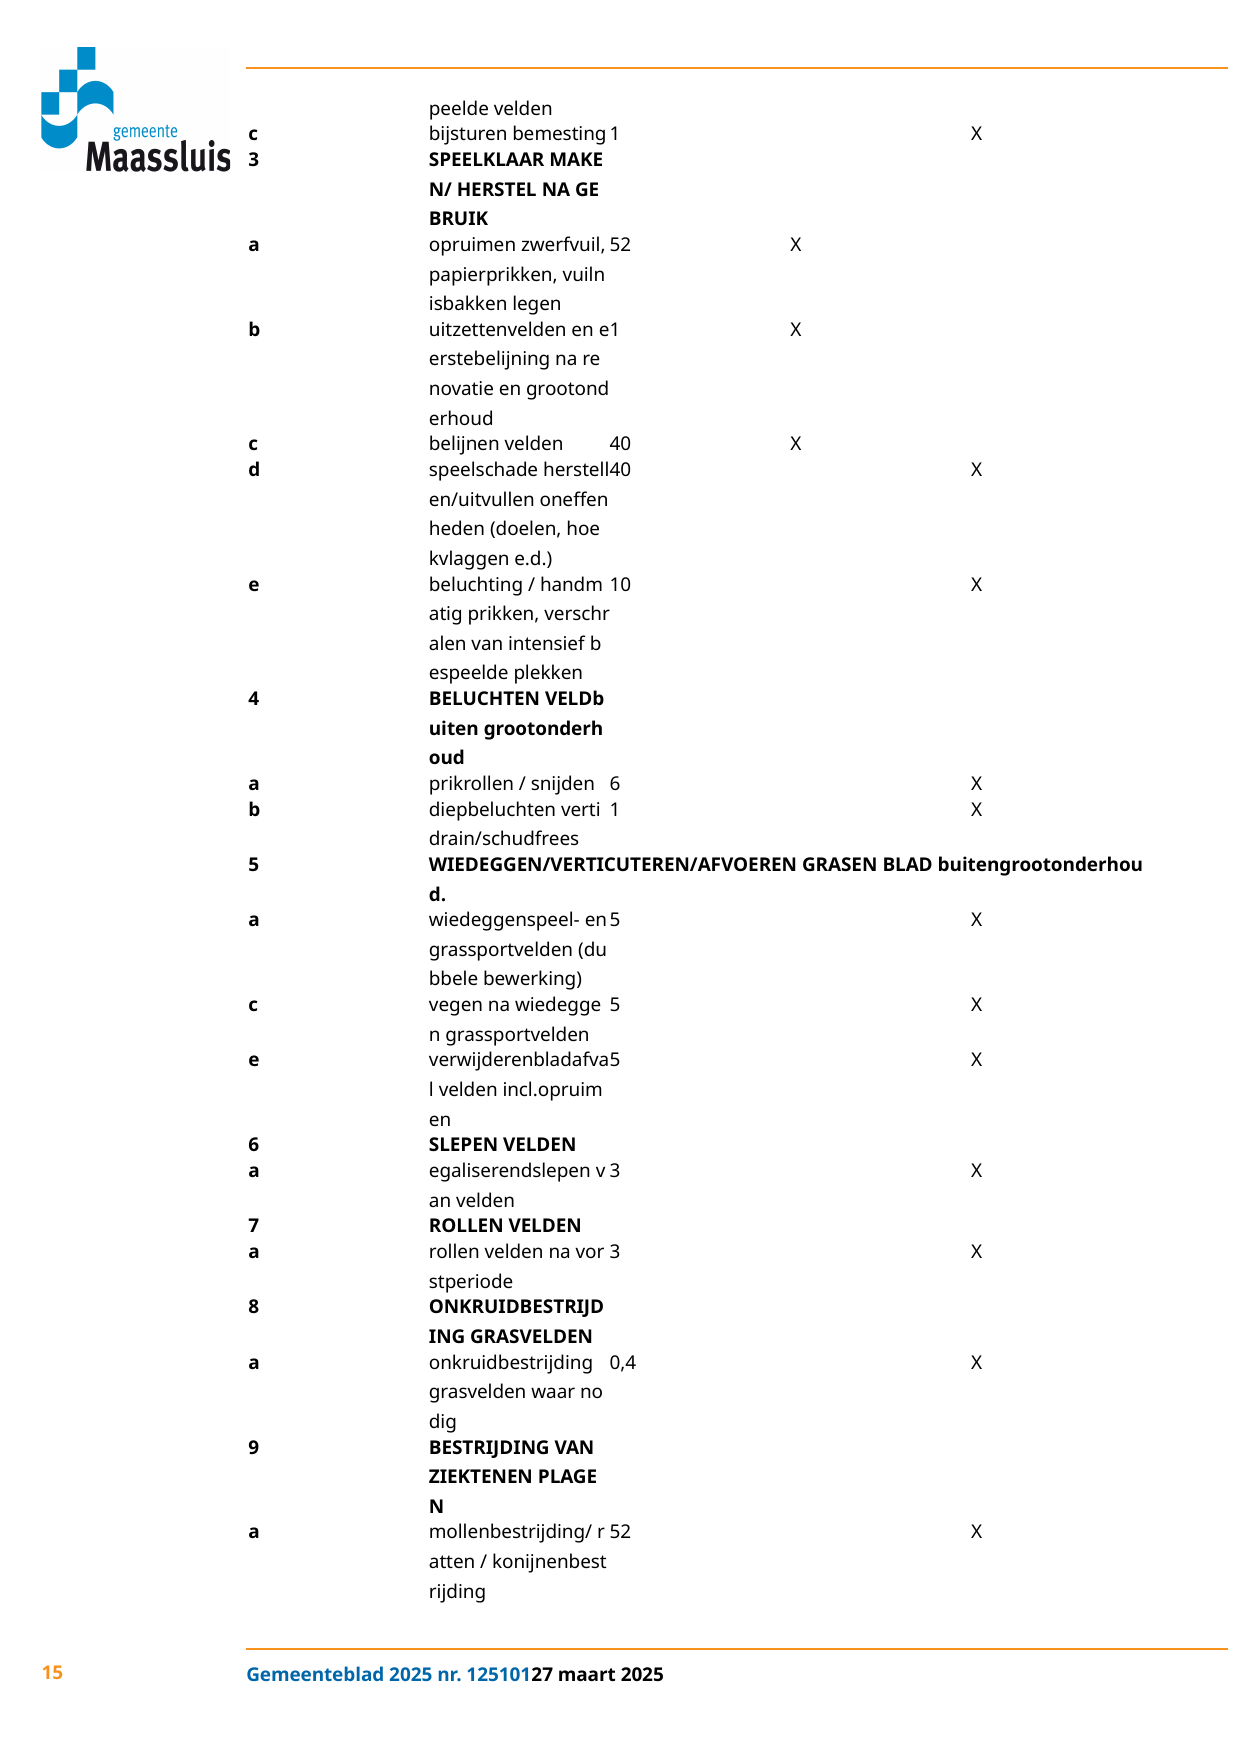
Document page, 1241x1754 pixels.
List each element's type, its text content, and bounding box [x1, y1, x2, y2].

table_cell [790, 1434, 971, 1519]
table_cell [609, 1294, 790, 1349]
table_cell [790, 1519, 971, 1604]
table_cell c [248, 121, 429, 146]
table_cell 10 [609, 571, 790, 685]
table_cell ROLLEN VELDEN [429, 1213, 609, 1238]
table_cell bijsturen bemesting [429, 121, 609, 146]
table_cell [971, 1213, 1152, 1238]
table_cell 52 [609, 1519, 790, 1604]
table_cell 7 [248, 1213, 429, 1238]
table_cell [971, 316, 1152, 431]
table_cell [790, 685, 971, 770]
table_cell [790, 1047, 971, 1132]
table_cell 40 [609, 431, 790, 456]
table_cell 6 [609, 770, 790, 796]
table_cell [971, 1132, 1152, 1157]
table_cell speelschade herstellen/uitvullen oneffenheden (doelen, hoekvlaggen e.d.) [429, 456, 609, 571]
table_cell X [971, 906, 1152, 991]
table_cell c [248, 431, 429, 456]
table_cell X [971, 1238, 1152, 1294]
table_cell X [971, 770, 1152, 796]
table_cell 1 [609, 121, 790, 146]
table_cell 6 [248, 1132, 429, 1157]
picture [41, 47, 77, 92]
table_cell [790, 1238, 971, 1294]
table_cell [790, 456, 971, 571]
table_cell [971, 685, 1152, 770]
table_cell 5 [609, 906, 790, 991]
table_cell vegen na wiedeggen grassportvelden [429, 991, 609, 1047]
table_cell [790, 95, 971, 121]
table_cell [790, 1132, 971, 1157]
table_cell [971, 146, 1152, 231]
table_cell uitzettenvelden en eerstebelijning na renovatie en grootonderhoud [429, 316, 609, 431]
table_cell 5 [609, 1047, 790, 1132]
table_cell [790, 121, 971, 146]
table_cell X [790, 431, 971, 456]
table_cell e [248, 571, 429, 685]
table_cell X [971, 571, 1152, 685]
table_cell mollenbestrijding/ ratten / konijnenbestrijding [429, 1519, 609, 1604]
table_cell [790, 770, 971, 796]
table_cell 40 [609, 456, 790, 571]
table_cell [790, 991, 971, 1047]
table_cell beluchting / handmatig prikken, verschralen van intensief bespeelde plekken [429, 571, 609, 685]
table_cell [790, 1213, 971, 1238]
table_cell X [971, 121, 1152, 146]
table_cell [790, 571, 971, 685]
table_cell a [248, 1238, 429, 1294]
table_cell [971, 231, 1152, 316]
table_cell peelde velden [429, 95, 609, 121]
table_cell b [248, 796, 429, 851]
table_cell 3 [248, 146, 429, 231]
table_cell opruimen zwerfvuil, papierprikken, vuilnisbakken legen [429, 231, 609, 316]
table_cell a [248, 906, 429, 991]
table_cell SPEELKLAAR MAKEN/ HERSTEL NA GEBRUIK [429, 146, 609, 231]
table_cell [609, 1213, 790, 1238]
table_cell c [248, 991, 429, 1047]
table_cell X [790, 316, 971, 431]
table_cell 5 [609, 991, 790, 1047]
table_cell X [971, 796, 1152, 851]
table_cell 9 [248, 1434, 429, 1519]
table_cell rollen velden na vorstperiode [429, 1238, 609, 1294]
table_cell [790, 1349, 971, 1434]
table_cell X [971, 1047, 1152, 1132]
table_cell [248, 95, 429, 121]
table_cell 1 [609, 316, 790, 431]
table_cell 3 [609, 1238, 790, 1294]
table_cell [609, 685, 790, 770]
table_cell [609, 95, 790, 121]
table_cell a [248, 1157, 429, 1213]
table_cell [790, 906, 971, 991]
table_cell egaliserendslepen van velden [429, 1157, 609, 1213]
table_cell a [248, 1519, 429, 1604]
table_cell belijnen velden [429, 431, 609, 456]
table_cell 5 [248, 851, 429, 906]
table_cell 0,4 [609, 1349, 790, 1434]
table_cell [609, 1434, 790, 1519]
table_cell SLEPEN VELDEN [429, 1132, 609, 1157]
table_cell X [971, 991, 1152, 1047]
table_cell X [971, 1157, 1152, 1213]
table_cell diepbeluchten vertidrain/schudfrees [429, 796, 609, 851]
table_cell 4 [248, 685, 429, 770]
table_cell b [248, 316, 429, 431]
table_cell wiedeggenspeel- en grassportvelden (dubbele bewerking) [429, 906, 609, 991]
table_cell [790, 1157, 971, 1213]
table_cell BELUCHTEN VELDbuiten grootonderhoud [429, 685, 609, 770]
table_cell prikrollen / snijden [429, 770, 609, 796]
table_cell 8 [248, 1294, 429, 1349]
table_cell X [971, 456, 1152, 571]
table_cell e [248, 1047, 429, 1132]
table_cell verwijderenbladafval velden incl.opruimen [429, 1047, 609, 1132]
table_cell ONKRUIDBESTRIJDING GRASVELDEN [429, 1294, 609, 1349]
table_cell d [248, 456, 429, 571]
table_cell a [248, 231, 429, 316]
table_cell X [971, 1519, 1152, 1604]
table_cell 3 [609, 1157, 790, 1213]
table_cell [790, 1294, 971, 1349]
table_cell X [790, 231, 971, 316]
table_cell a [248, 1349, 429, 1434]
table_cell onkruidbestrijding grasvelden waar nodig [429, 1349, 609, 1434]
table_cell WIEDEGGEN/VERTICUTEREN/AFVOEREN GRASEN BLAD buitengrootonderhoud. [429, 851, 1152, 906]
table_cell 52 [609, 231, 790, 316]
table_cell BESTRIJDING VAN ZIEKTENEN PLAGEN [429, 1434, 609, 1519]
table_cell a [248, 770, 429, 796]
table_cell [790, 146, 971, 231]
picture [41, 47, 231, 172]
table_cell 1 [609, 796, 790, 851]
table_cell [609, 146, 790, 231]
table_cell X [971, 1349, 1152, 1434]
table_cell [971, 1294, 1152, 1349]
table_cell [971, 1434, 1152, 1519]
table_cell [790, 796, 971, 851]
table_cell [609, 1132, 790, 1157]
table_cell [971, 95, 1152, 121]
table_cell [971, 431, 1152, 456]
